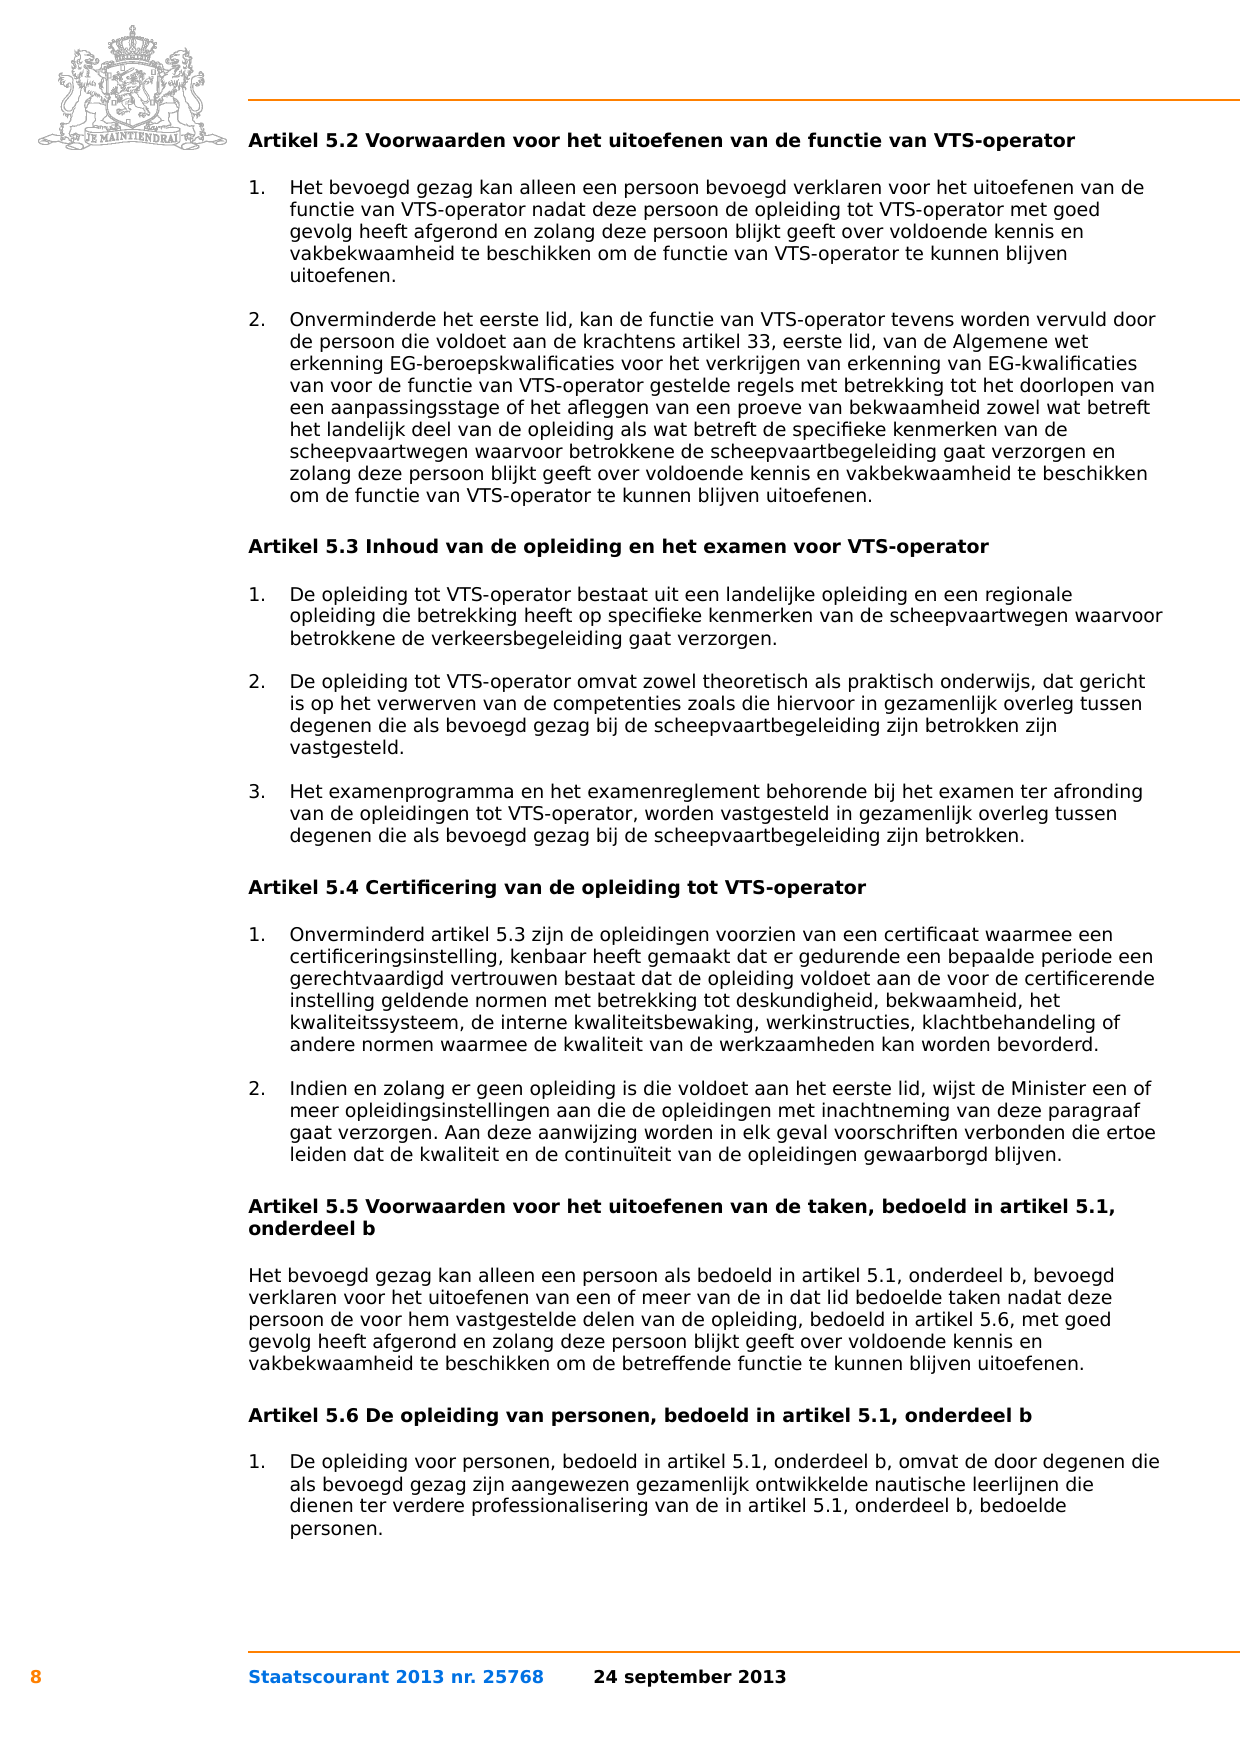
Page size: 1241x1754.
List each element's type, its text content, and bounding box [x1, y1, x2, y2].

subtitle Artikel 5.2 Voorwaarden voor het uitoefenen van de functie van VTS-operator [248, 130, 1163, 152]
text 2. Indien en zolang er geen opleiding is die voldoet aan het eerste lid, wijst de Minister een of meer opleidingsinstellingen aan die de opleidingen met inachtneming van deze paragraaf gaat verzorgen. Aan deze aanwijzing worden in elk geval voorschriften verbonden die ertoe leiden dat de kwaliteit en de continuïteit van de opleidingen gewaarborgd blijven. [248, 1078, 1163, 1166]
text 1. Het bevoegd gezag kan alleen een persoon bevoegd verklaren voor het uitoefenen van de functie van VTS-operator nadat deze persoon de opleiding tot VTS-operator met goed gevolg heeft afgerond en zolang deze persoon blijkt geeft over voldoende kennis en vakbekwaamheid te beschikken om de functie van VTS-operator te kunnen blijven uitoefenen. [248, 177, 1163, 287]
text 1. De opleiding voor personen, bedoeld in artikel 5.1, onderdeel b, omvat de door degenen die als bevoegd gezag zijn aangewezen gezamenlijk ontwikkelde nautische leerlijnen die dienen ter verdere professionalisering van de in artikel 5.1, onderdeel b, bedoelde personen. [248, 1451, 1163, 1539]
text 1. De opleiding tot VTS-operator bestaat uit een landelijke opleiding en een regionale opleiding die betrekking heeft op specifieke kenmerken van de scheepvaartwegen waarvoor betrokkene de verkeersbegeleiding gaat verzorgen. [248, 583, 1163, 649]
subtitle Artikel 5.3 Inhoud van de opleiding en het examen voor VTS-operator [248, 536, 1163, 558]
text Het bevoegd gezag kan alleen een persoon als bedoeld in artikel 5.1, onderdeel b, bevoegd verklaren voor het uitoefenen van een of meer van de in dat lid bedoelde taken nadat deze persoon de voor hem vastgestelde delen van de opleiding, bedoeld in artikel 5.6, met goed gevolg heeft afgerond en zolang deze persoon blijkt geeft over voldoende kennis en vakbekwaamheid te beschikken om de betreffende functie te kunnen blijven uitoefenen. [248, 1264, 1163, 1374]
subtitle Artikel 5.5 Voorwaarden voor het uitoefenen van de taken, bedoeld in artikel 5.1, onderdeel b [248, 1196, 1163, 1239]
subtitle Artikel 5.6 De opleiding van personen, bedoeld in artikel 5.1, onderdeel b [248, 1404, 1163, 1426]
text 1. Onverminderd artikel 5.3 zijn de opleidingen voorzien van een certificaat waarmee een certificeringsinstelling, kenbaar heeft gemaakt dat er gedurende een bepaalde periode een gerechtvaardigd vertrouwen bestaat dat de opleiding voldoet aan de voor de certificerende instelling geldende normen met betrekking tot deskundigheid, bekwaamheid, het kwaliteitssysteem, de interne kwaliteitsbewaking, werkinstructies, klachtbehandeling of andere normen waarmee de kwaliteit van de werkzaamheden kan worden bevorderd. [248, 924, 1163, 1056]
text 2. De opleiding tot VTS-operator omvat zowel theoretisch als praktisch onderwijs, dat gericht is op het verwerven van de competenties zoals die hiervoor in gezamenlijk overleg tussen degenen die als bevoegd gezag bij de scheepvaartbegeleiding zijn betrokken zijn vastgesteld. [248, 671, 1163, 759]
subtitle Artikel 5.4 Certificering van de opleiding tot VTS-operator [248, 877, 1163, 899]
text 3. Het examenprogramma en het examenreglement behorende bij het examen ter afronding van de opleidingen tot VTS-operator, worden vastgesteld in gezamenlijk overleg tussen degenen die als bevoegd gezag bij de scheepvaartbegeleiding zijn betrokken. [248, 781, 1163, 847]
text 2. Onverminderde het eerste lid, kan de functie van VTS-operator tevens worden vervuld door de persoon die voldoet aan de krachtens artikel 33, eerste lid, van de Algemene wet erkenning EG-beroepskwalificaties voor het verkrijgen van erkenning van EG-kwalificaties van voor de functie van VTS-operator gestelde regels met betrekking tot het doorlopen van een aanpassingsstage of het afleggen van een proeve van bekwaamheid zowel wat betreft het landelijk deel van de opleiding als wat betreft de specifieke kenmerken van de scheepvaartwegen waarvoor betrokkene de scheepvaartbegeleiding gaat verzorgen en zolang deze persoon blijkt geeft over voldoende kennis en vakbekwaamheid te beschikken om de functie van VTS-operator te kunnen blijven uitoefenen. [248, 309, 1163, 506]
picture [38, 25, 227, 150]
